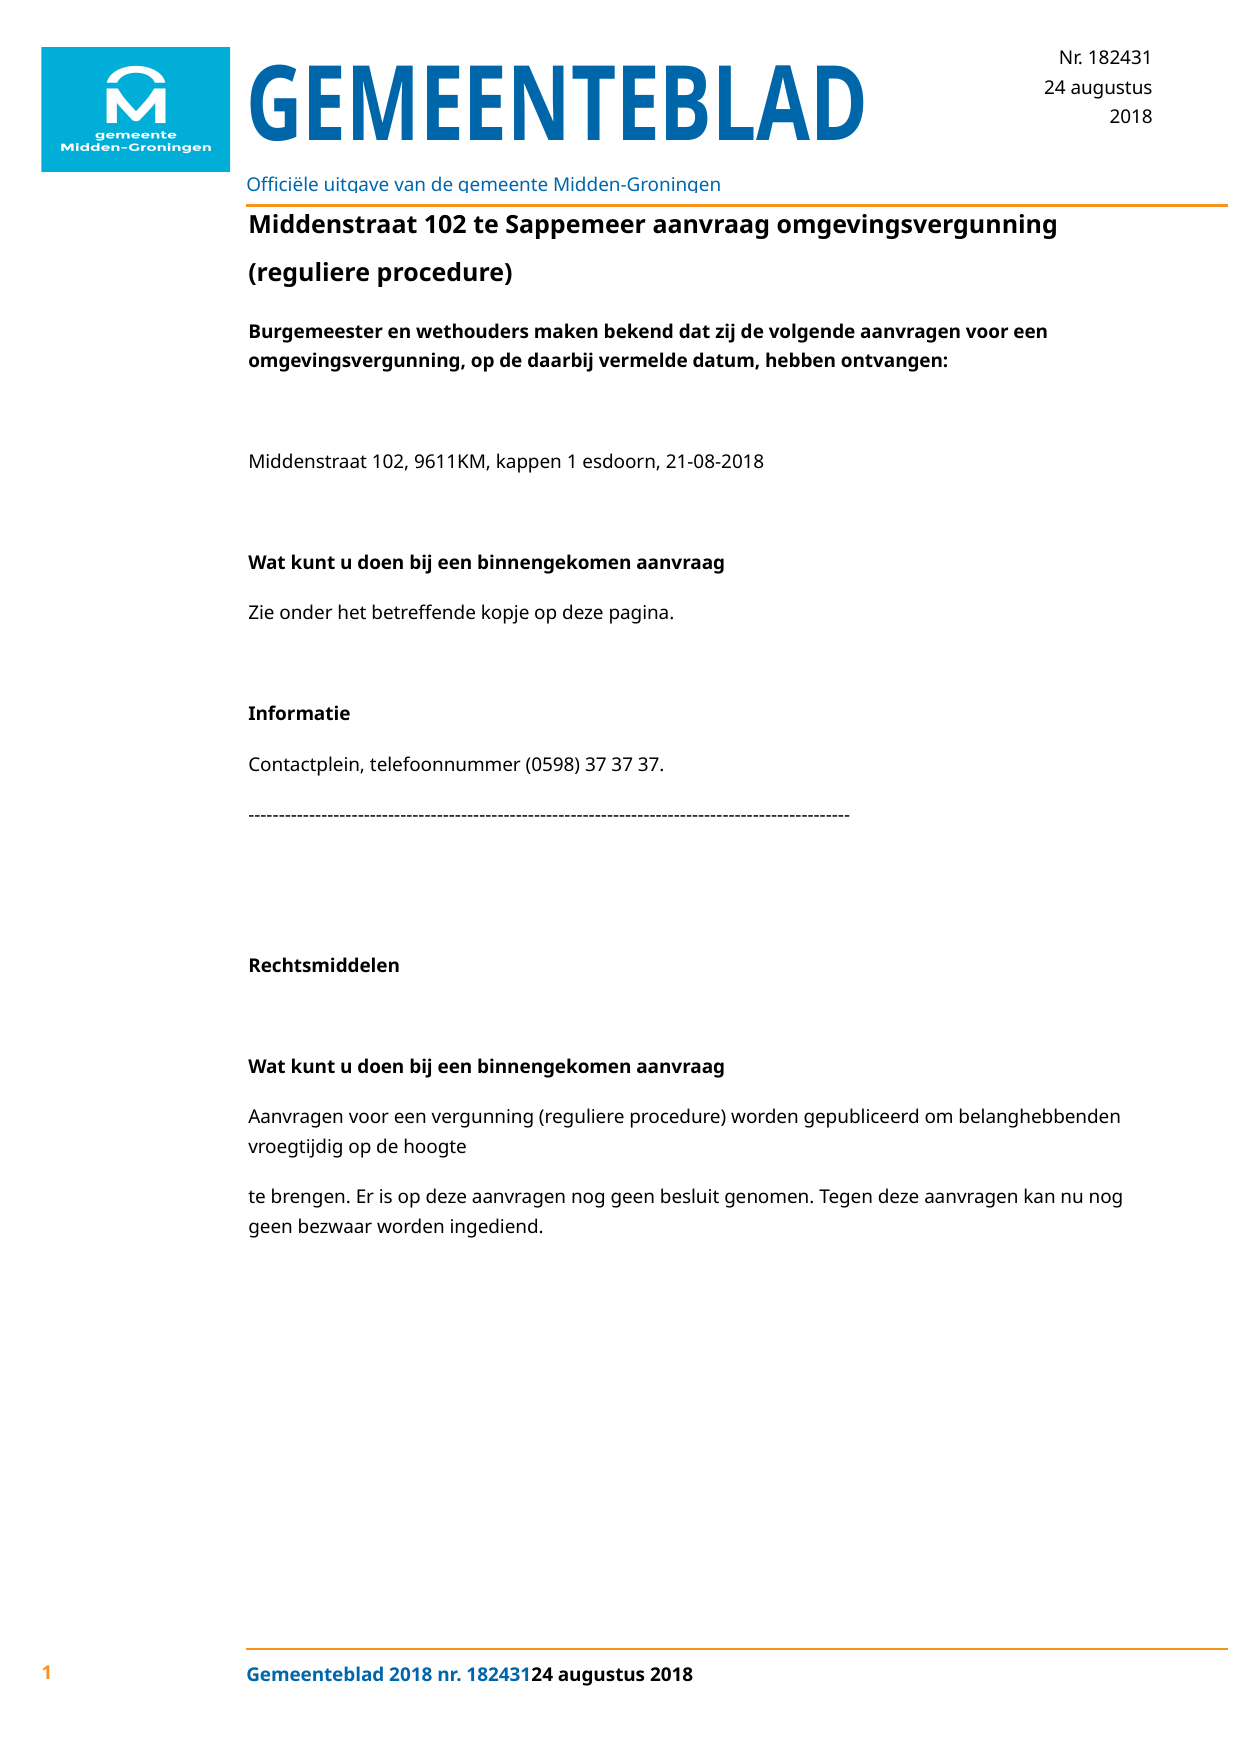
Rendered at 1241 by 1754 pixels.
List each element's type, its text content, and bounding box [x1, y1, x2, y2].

text Zie onder het betreffende kopje op deze pagina. [248, 599, 1152, 625]
text Middenstraat 102 te Sappemeer aanvraag omgevingsvergunning (reguliere procedure) [248, 207, 1152, 288]
text Contactplein, telefoonnummer (0598) 37 37 37. [248, 751, 1152, 777]
text --------------------------------------------------------------------------------------------------- [248, 801, 1152, 827]
text Burgemeester en wethouders maken bekend dat zij de volgende aanvragen voor een omgevingsvergunning, op de daarbij vermelde datum, hebben ontvangen: [248, 318, 1152, 373]
text Aanvragen voor een vergunning (reguliere procedure) worden gepubliceerd om belanghebbenden vroegtijdig op de hoogte [248, 1104, 1152, 1159]
text Middenstraat 102, 9611KM, kappen 1 esdoorn, 21-08-2018 [248, 448, 1152, 474]
text te brengen. Er is op deze aanvragen nog geen besluit genomen. Tegen deze aanvragen kan nu nog geen bezwaar worden ingediend. [248, 1184, 1152, 1239]
text Wat kunt u doen bij een binnengekomen aanvraag [248, 549, 1152, 575]
picture [184, 146, 190, 153]
text Wat kunt u doen bij een binnengekomen aanvraag [248, 1053, 1152, 1079]
picture [108, 66, 164, 82]
picture [107, 89, 165, 122]
text Rechtsmiddelen [248, 952, 1152, 978]
text Informatie [248, 700, 1152, 726]
